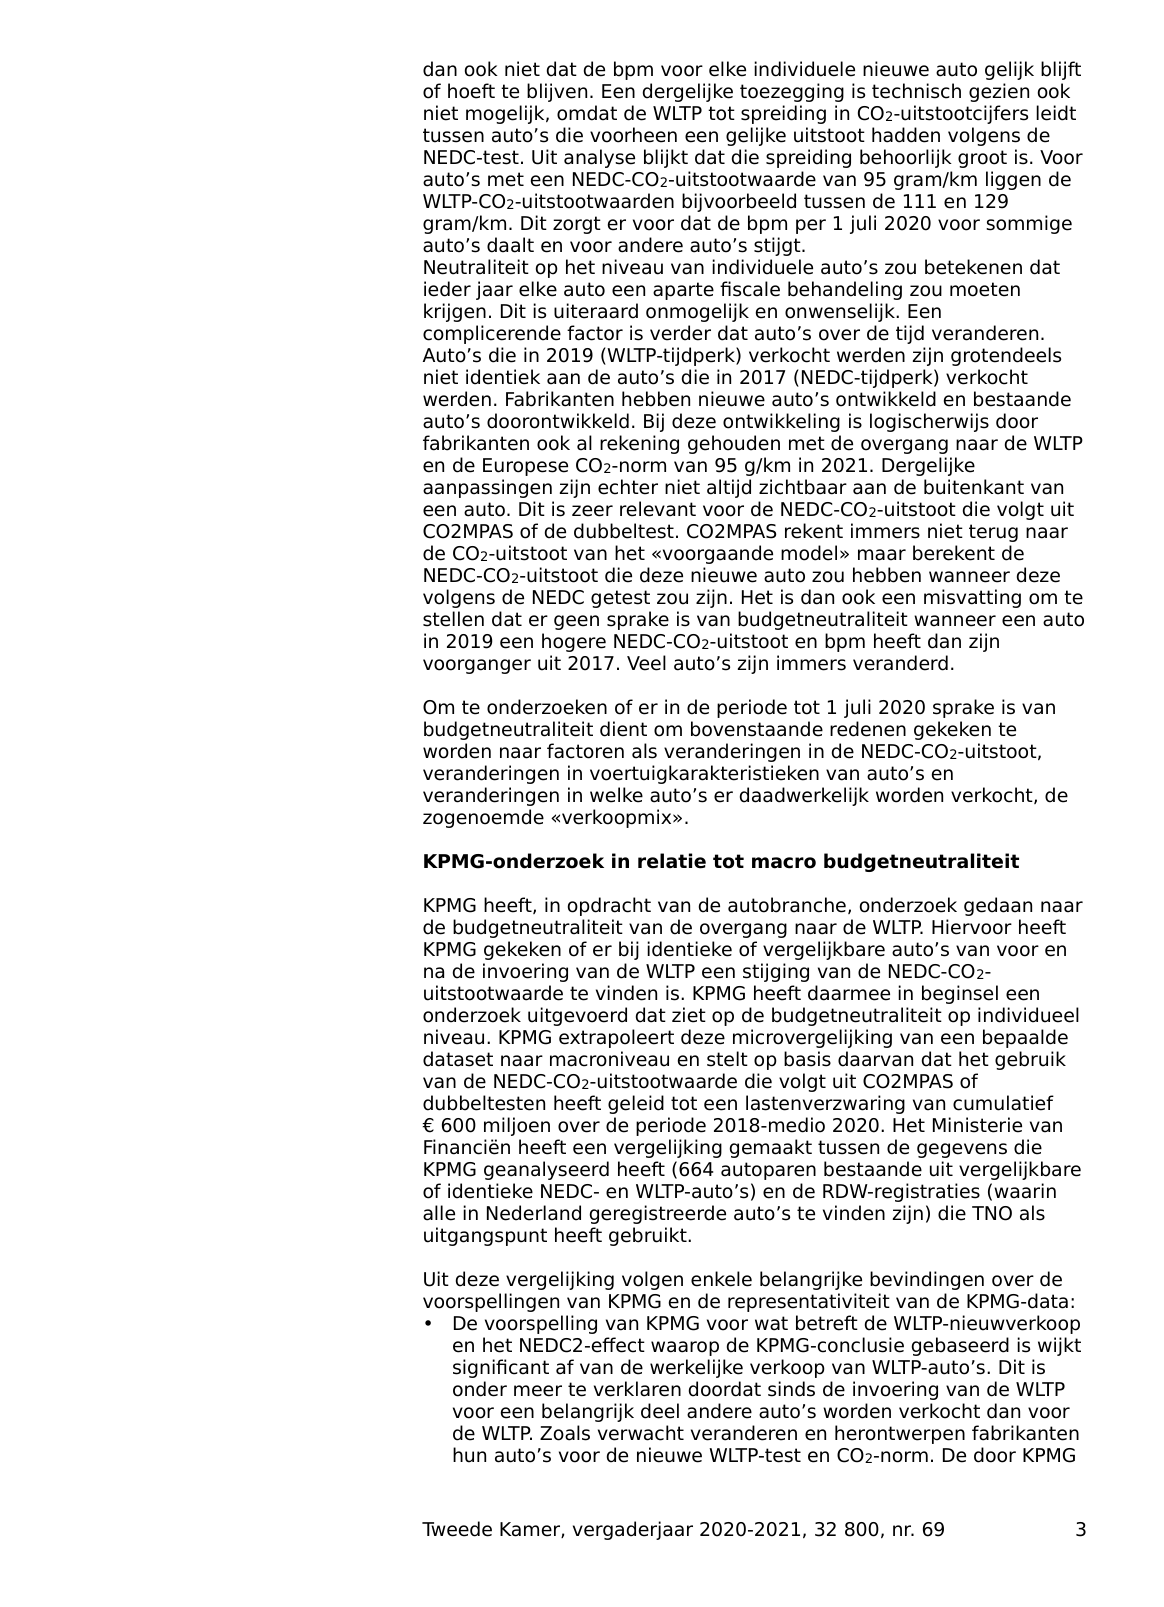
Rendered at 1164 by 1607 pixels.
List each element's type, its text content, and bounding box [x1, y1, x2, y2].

text dan ook niet dat de bpm voor elke individuele nieuwe auto gelijk blijft of hoeft te blijven. Een dergelijke toezegging is technisch gezien ook niet mogelijk, omdat de WLTP tot spreiding in CO2-uitstootcijfers leidt tussen auto’s die voorheen een gelijke uitstoot hadden volgens de NEDC-test. Uit analyse blijkt dat die spreiding behoorlijk groot is. Voor auto’s met een NEDC-CO2-uitstootwaarde van 95 gram/km liggen de WLTP-CO2-uitstootwaarden bijvoorbeeld tussen de 111 en 129 gram/km. Dit zorgt er voor dat de bpm per 1 juli 2020 voor sommige auto’s daalt en voor andere auto’s stijgt. [422, 59, 1087, 257]
text Uit deze vergelijking volgen enkele belangrijke bevindingen over de voorspellingen van KPMG en de representativiteit van de KPMG-data: [422, 1269, 1087, 1313]
subtitle KPMG-onderzoek in relatie tot macro budgetneutraliteit [422, 851, 1087, 873]
text Om te onderzoeken of er in de periode tot 1 juli 2020 sprake is van budgetneutraliteit dient om bovenstaande redenen gekeken te worden naar factoren als veranderingen in de NEDC-CO2-uitstoot, veranderingen in voertuigkarakteristieken van auto’s en veranderingen in welke auto’s er daadwerkelijk worden verkocht, de zogenoemde «verkoopmix». [422, 697, 1087, 828]
text Neutraliteit op het niveau van individuele auto’s zou betekenen dat ieder jaar elke auto een aparte fiscale behandeling zou moeten krijgen. Dit is uiteraard onmogelijk en onwenselijk. Een complicerende factor is verder dat auto’s over de tijd veranderen. Auto’s die in 2019 (WLTP-tijdperk) verkocht werden zijn grotendeels niet identiek aan de auto’s die in 2017 (NEDC-tijdperk) verkocht werden. Fabrikanten hebben nieuwe auto’s ontwikkeld en bestaande auto’s doorontwikkeld. Bij deze ontwikkeling is logischerwijs door fabrikanten ook al rekening gehouden met de overgang naar de WLTP en de Europese CO2-norm van 95 g/km in 2021. Dergelijke aanpassingen zijn echter niet altijd zichtbaar aan de buitenkant van een auto. Dit is zeer relevant voor de NEDC-CO2-uitstoot die volgt uit CO2MPAS of de dubbeltest. CO2MPAS rekent immers niet terug naar de CO2-uitstoot van het «voorgaande model» maar berekent de NEDC-CO2-uitstoot die deze nieuwe auto zou hebben wanneer deze volgens de NEDC getest zou zijn. Het is dan ook een misvatting om te stellen dat er geen sprake is van budgetneutraliteit wanneer een auto in 2019 een hogere NEDC-CO2-uitstoot en bpm heeft dan zijn voorganger uit 2017. Veel auto’s zijn immers veranderd. [422, 257, 1087, 674]
text • De voorspelling van KPMG voor wat betreft de WLTP-nieuwverkoop en het NEDC2-effect waarop de KPMG-conclusie gebaseerd is wijkt significant af van de werkelijke verkoop van WLTP-auto’s. Dit is onder meer te verklaren doordat sinds de invoering van de WLTP voor een belangrijk deel andere auto’s worden verkocht dan voor de WLTP. Zoals verwacht veranderen en herontwerpen fabrikanten hun auto’s voor de nieuwe WLTP-test en CO2-norm. De door KPMG [422, 1313, 1087, 1467]
text KPMG heeft, in opdracht van de autobranche, onderzoek gedaan naar de budgetneutraliteit van de overgang naar de WLTP. Hiervoor heeft KPMG gekeken of er bij identieke of vergelijkbare auto’s van voor en na de invoering van de WLTP een stijging van de NEDC-CO2-uitstootwaarde te vinden is. KPMG heeft daarmee in beginsel een onderzoek uitgevoerd dat ziet op de budgetneutraliteit op individueel niveau. KPMG extrapoleert deze microvergelijking van een bepaalde dataset naar macroniveau en stelt op basis daarvan dat het gebruik van de NEDC-CO2-uitstootwaarde die volgt uit CO2MPAS of dubbeltesten heeft geleid tot een lastenverzwaring van cumulatief € 600 miljoen over de periode 2018-medio 2020. Het Ministerie van Financiën heeft een vergelijking gemaakt tussen de gegevens die KPMG geanalyseerd heeft (664 autoparen bestaande uit vergelijkbare of identieke NEDC- en WLTP-auto’s) en de RDW-registraties (waarin alle in Nederland geregistreerde auto’s te vinden zijn) die TNO als uitgangspunt heeft gebruikt. [422, 895, 1087, 1247]
